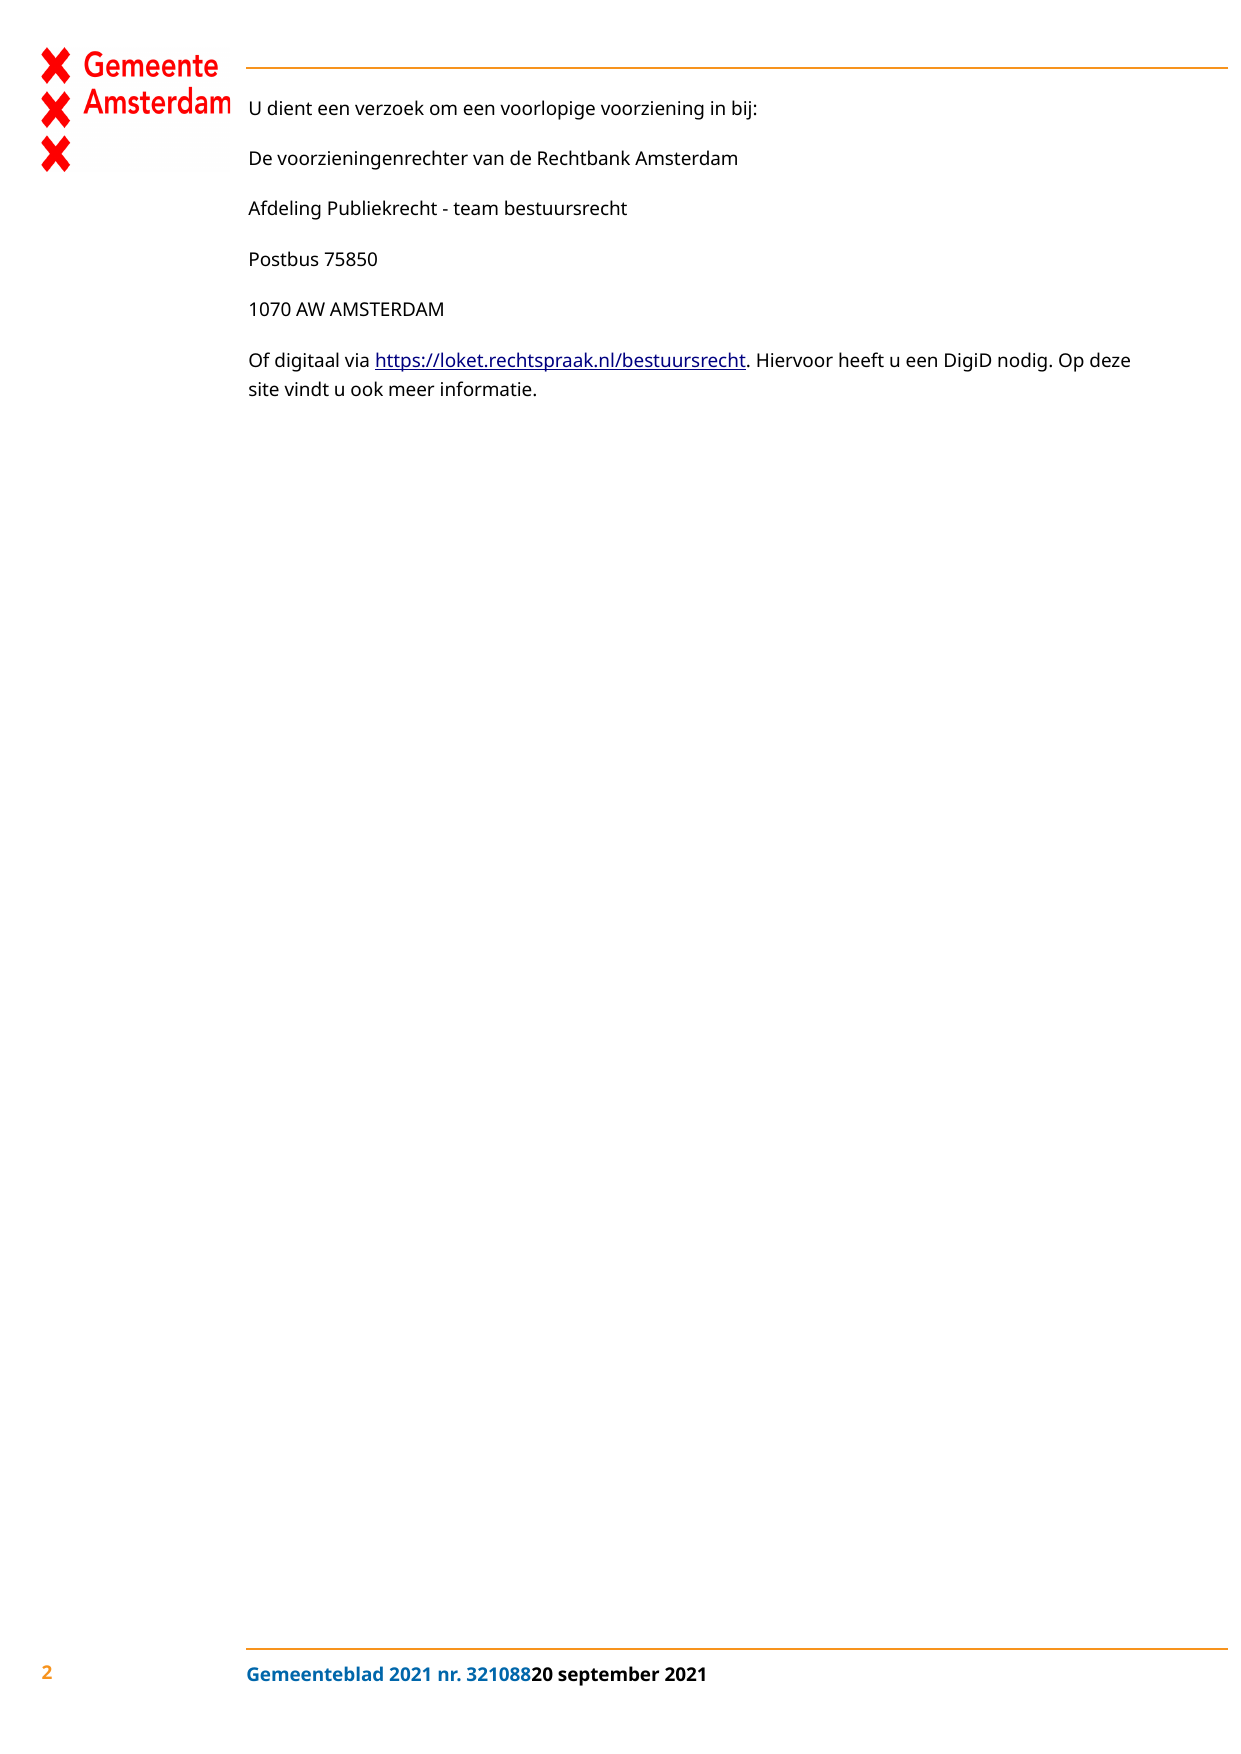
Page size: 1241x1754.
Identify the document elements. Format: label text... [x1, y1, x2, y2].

text De voorzieningenrechter van de Rechtbank Amsterdam [248, 145, 1152, 171]
text U dient een verzoek om een voorlopige voorziening in bij: [248, 95, 1152, 121]
text 1070 AW AMSTERDAM [248, 296, 1152, 322]
picture [41, 47, 231, 172]
text Of digitaal via https://loket.rechtspraak.nl/bestuursrecht. Hiervoor heeft u een DigiD nodig. Op deze site vindt u ook meer informatie. [248, 347, 1152, 402]
text Postbus 75850 [248, 246, 1152, 272]
text Afdeling Publiekrecht - team bestuursrecht [248, 196, 1152, 221]
